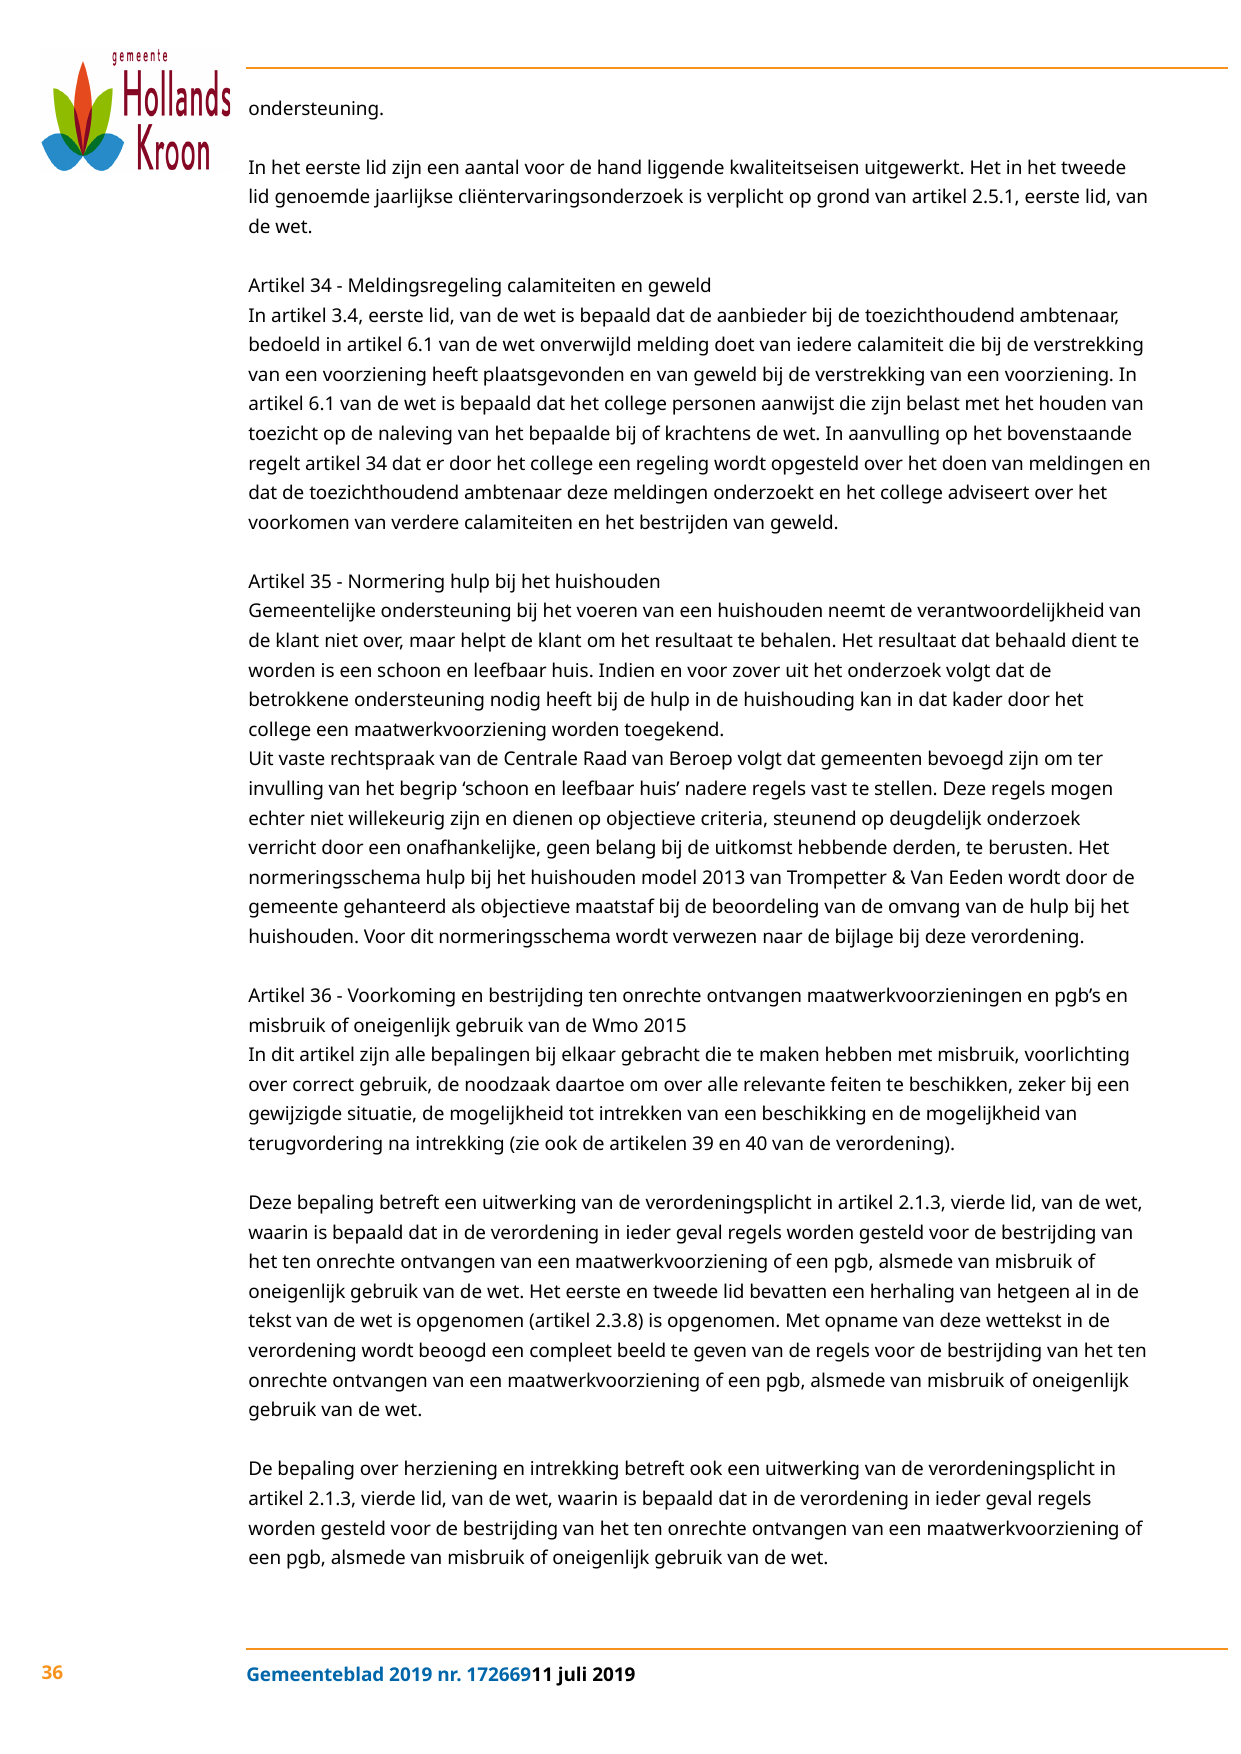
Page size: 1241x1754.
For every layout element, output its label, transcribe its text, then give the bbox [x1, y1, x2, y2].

text In het eerste lid zijn een aantal voor de hand liggende kwaliteitseisen uitgewerkt. Het in het tweede lid genoemde jaarlijkse cliëntervaringsonderzoek is verplicht op grond van artikel 2.5.1, eerste lid, van de wet. [248, 154, 1152, 239]
text In dit artikel zijn alle bepalingen bij elkaar gebracht die te maken hebben met misbruik, voorlichting over correct gebruik, de noodzaak daartoe om over alle relevante feiten te beschikken, zeker bij een gewijzigde situatie, de mogelijkheid tot intrekken van een beschikking en de mogelijkheid van terugvordering na intrekking (zie ook de artikelen 39 en 40 van de verordening). [248, 1041, 1152, 1156]
text Artikel 34 - Meldingsregeling calamiteiten en geweld [248, 272, 1152, 298]
text Deze bepaling betreft een uitwerking van de verordeningsplicht in artikel 2.1.3, vierde lid, van de wet, waarin is bepaald dat in de verordening in ieder geval regels worden gesteld voor de bestrijding van het ten onrechte ontvangen van een maatwerkvoorziening of een pgb, alsmede van misbruik of oneigenlijk gebruik van de wet. Het eerste en tweede lid bevatten een herhaling van hetgeen al in de tekst van de wet is opgenomen (artikel 2.3.8) is opgenomen. Met opname van deze wettekst in de verordening wordt beoogd een compleet beeld te geven van de regels voor de bestrijding van het ten onrechte ontvangen van een maatwerkvoorziening of een pgb, alsmede van misbruik of oneigenlijk gebruik van de wet. [248, 1189, 1152, 1422]
text Artikel 36 - Voorkoming en bestrijding ten onrechte ontvangen maatwerkvoorzieningen en pgb’s en [248, 982, 1152, 1008]
text Gemeentelijke ondersteuning bij het voeren van een huishouden neemt de verantwoordelijkheid van de klant niet over, maar helpt de klant om het resultaat te behalen. Het resultaat dat behaald dient te worden is een schoon en leefbaar huis. Indien en voor zover uit het onderzoek volgt dat de betrokkene ondersteuning nodig heeft bij de hulp in de huishouding kan in dat kader door het college een maatwerkvoorziening worden toegekend. [248, 598, 1152, 742]
text Artikel 35 - Normering hulp bij het huishouden [248, 568, 1152, 594]
text ondersteuning. [248, 95, 1152, 121]
text misbruik of oneigenlijk gebruik van de Wmo 2015 [248, 1012, 1152, 1038]
text In artikel 3.4, eerste lid, van de wet is bepaald dat de aanbieder bij de toezichthoudend ambtenaar, bedoeld in artikel 6.1 van de wet onverwijld melding doet van iedere calamiteit die bij de verstrekking van een voorziening heeft plaatsgevonden en van geweld bij de verstrekking van een voorziening. In artikel 6.1 van de wet is bepaald dat het college personen aanwijst die zijn belast met het houden van toezicht op de naleving van het bepaalde bij of krachtens de wet. In aanvulling op het bovenstaande regelt artikel 34 dat er door het college een regeling wordt opgesteld over het doen van meldingen en dat de toezichthoudend ambtenaar deze meldingen onderzoekt en het college adviseert over het voorkomen van verdere calamiteiten en het bestrijden van geweld. [248, 302, 1152, 535]
text De bepaling over herziening en intrekking betreft ook een uitwerking van de verordeningsplicht in artikel 2.1.3, vierde lid, van de wet, waarin is bepaald dat in de verordening in ieder geval regels worden gesteld voor de bestrijding van het ten onrechte ontvangen van een maatwerkvoorziening of een pgb, alsmede van misbruik of oneigenlijk gebruik van de wet. [248, 1456, 1152, 1570]
picture [41, 47, 231, 172]
text Uit vaste rechtspraak van de Centrale Raad van Beroep volgt dat gemeenten bevoegd zijn om ter invulling van het begrip ‘schoon en leefbaar huis’ nadere regels vast te stellen. Deze regels mogen echter niet willekeurig zijn en dienen op objectieve criteria, steunend op deugdelijk onderzoek verricht door een onafhankelijke, geen belang bij de uitkomst hebbende derden, te berusten. Het normeringsschema hulp bij het huishouden model 2013 van Trompetter & Van Eeden wordt door de gemeente gehanteerd als objectieve maatstaf bij de beoordeling van de omvang van de hulp bij het huishouden. Voor dit normeringsschema wordt verwezen naar de bijlage bij deze verordening. [248, 746, 1152, 949]
